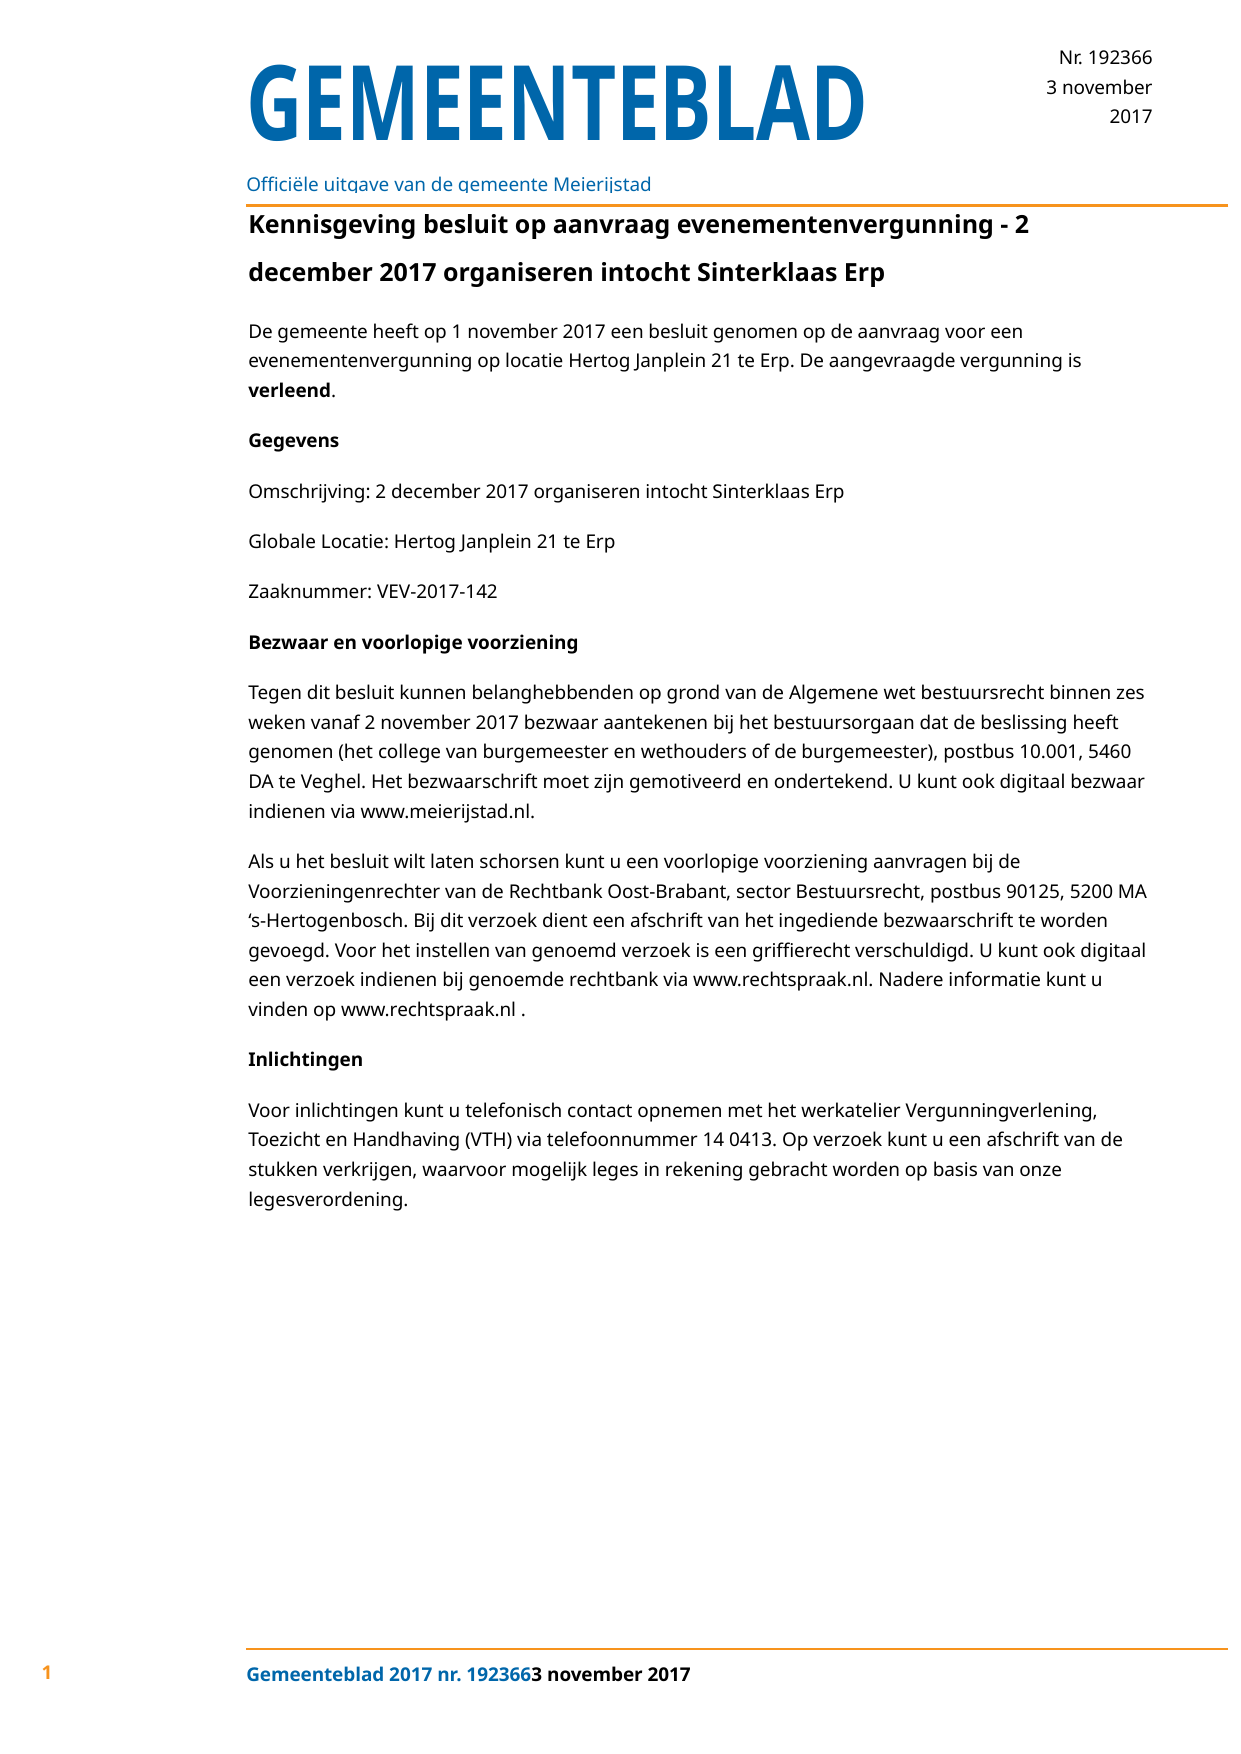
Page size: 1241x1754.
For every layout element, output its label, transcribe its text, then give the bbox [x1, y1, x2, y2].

text Omschrijving: 2 december 2017 organiseren intocht Sinterklaas Erp [248, 478, 1152, 504]
text Bezwaar en voorlopige voorziening [248, 629, 1152, 655]
text Als u het besluit wilt laten schorsen kunt u een voorlopige voorziening aanvragen bij de Voorzieningenrechter van de Rechtbank Oost-Brabant, sector Bestuursrecht, postbus 90125, 5200 MA ‘s-Hertogenbosch. Bij dit verzoek dient een afschrift van het ingediende bezwaarschrift te worden gevoegd. Voor het instellen van genoemd verzoek is een griffierecht verschuldigd. U kunt ook digitaal een verzoek indienen bij genoemde rechtbank via www.rechtspraak.nl. Nadere informatie kunt u vinden op www.rechtspraak.nl . [248, 848, 1152, 1022]
picture [41, 47, 231, 172]
text Kennisgeving besluit op aanvraag evenementenvergunning - 2 december 2017 organiseren intocht Sinterklaas Erp [248, 207, 1152, 288]
text Inlichtingen [248, 1047, 1152, 1072]
text Zaaknummer: VEV-2017-142 [248, 579, 1152, 604]
text Voor inlichtingen kunt u telefonisch contact opnemen met het werkatelier Vergunningverlening, Toezicht en Handhaving (VTH) via telefoonnummer 14 0413. Op verzoek kunt u een afschrift van de stukken verkrijgen, waarvoor mogelijk leges in rekening gebracht worden op basis van onze legesverordening. [248, 1097, 1152, 1212]
text Globale Locatie: Hertog Janplein 21 te Erp [248, 528, 1152, 554]
text Tegen dit besluit kunnen belanghebbenden op grond van de Algemene wet bestuursrecht binnen zes weken vanaf 2 november 2017 bezwaar aantekenen bij het bestuursorgaan dat de beslissing heeft genomen (het college van burgemeester en wethouders of de burgemeester), postbus 10.001, 5460 DA te Veghel. Het bezwaarschrift moet zijn gemotiveerd en ondertekend. U kunt ook digitaal bezwaar indienen via www.meierijstad.nl. [248, 679, 1152, 824]
text De gemeente heeft op 1 november 2017 een besluit genomen op de aanvraag voor een evenementenvergunning op locatie Hertog Janplein 21 te Erp. De aangevraagde vergunning is verleend. [248, 318, 1152, 403]
text Gegevens [248, 427, 1152, 453]
